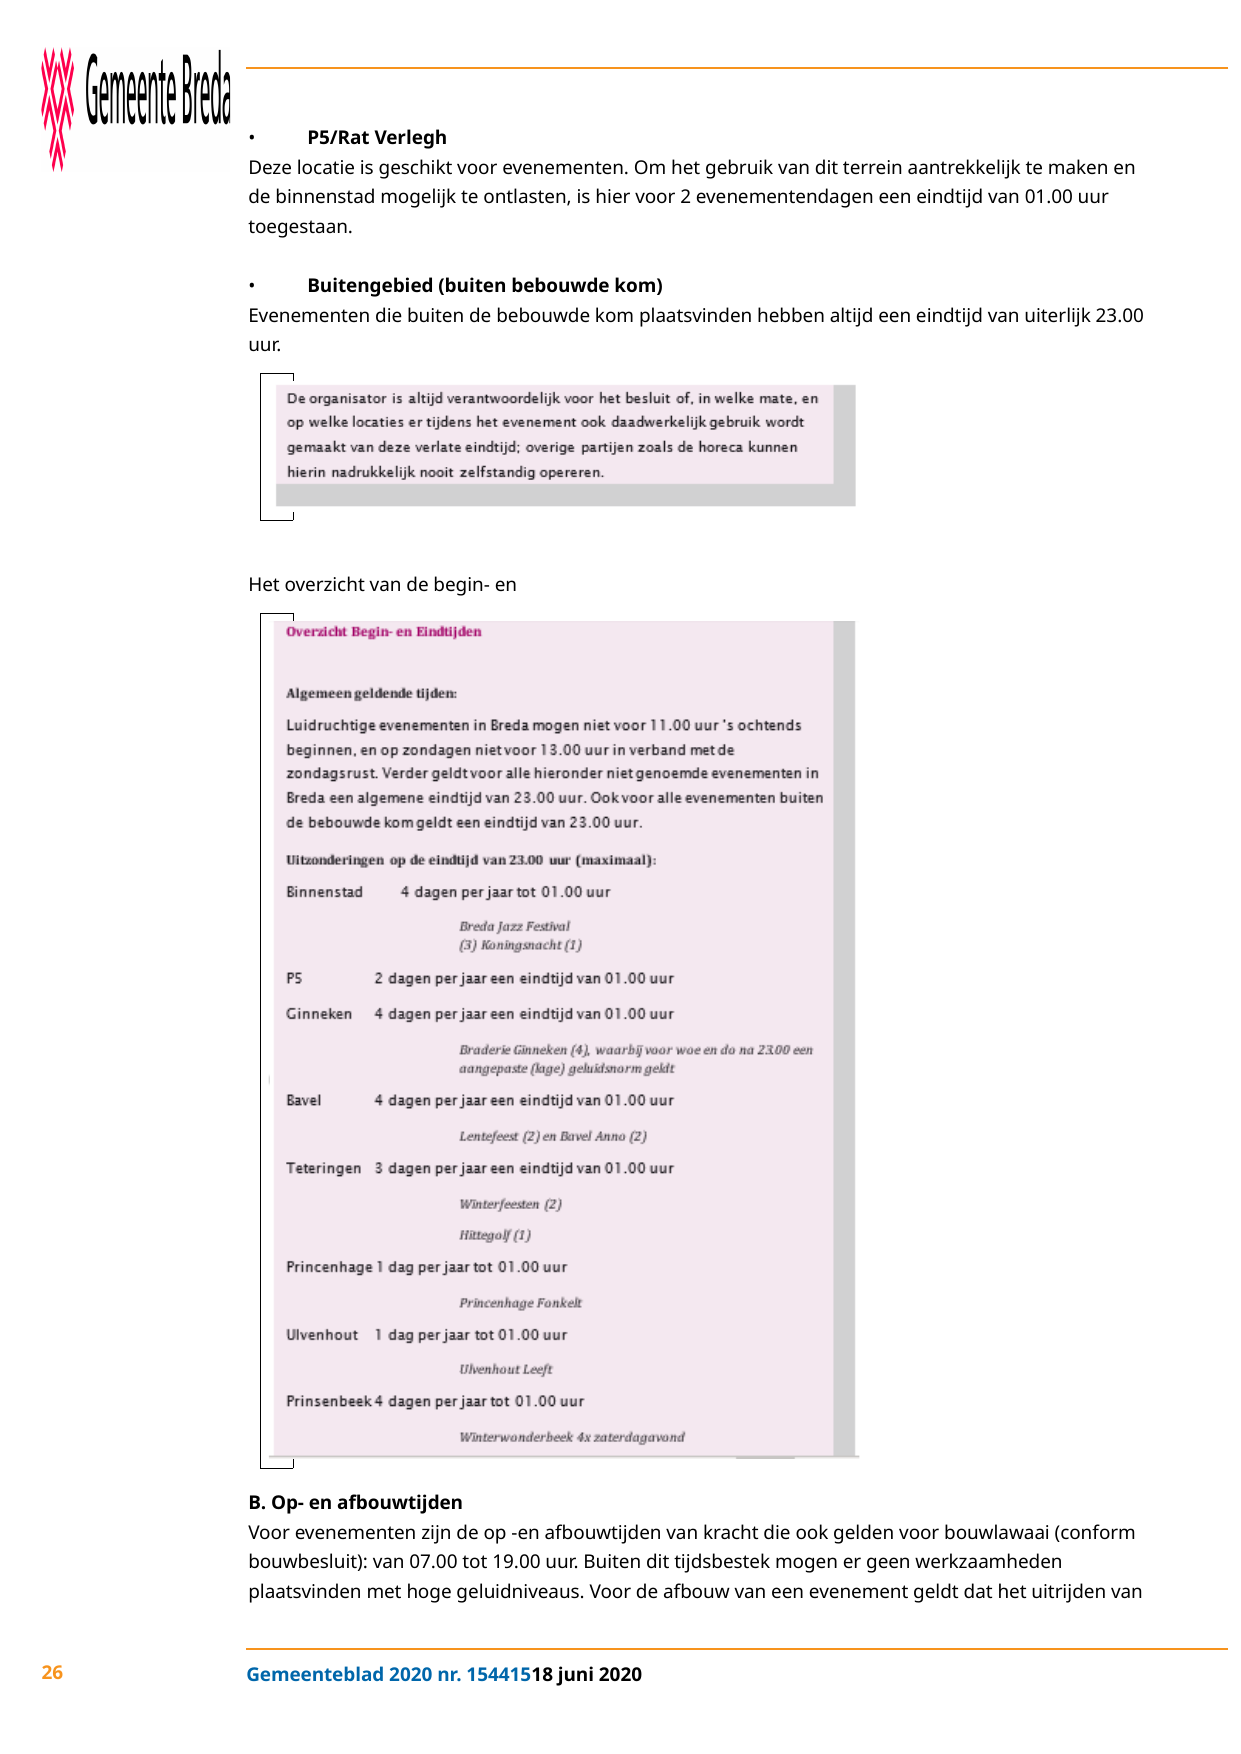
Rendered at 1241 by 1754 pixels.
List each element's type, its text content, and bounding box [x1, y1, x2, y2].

picture [268, 381, 860, 512]
text Evenementen die buiten de bebouwde kom plaatsvinden hebben altijd een eindtijd van uiterlijk 23.00 uur. [248, 302, 1152, 357]
text Voor evenementen zijn de op -en afbouwtijden van kracht die ook gelden voor bouwlawaai (conform bouwbesluit): van 07.00 tot 19.00 uur. Buiten dit tijdsbestek mogen er geen werkzaamheden plaatsvinden met hoge geluidniveaus. Voor de afbouw van een evenement geldt dat het uitrijden van [248, 1519, 1152, 1604]
picture [41, 47, 231, 172]
text Deze locatie is geschikt voor evenementen. Om het gebruik van dit terrein aantrekkelijk te maken en de binnenstad mogelijk te ontlasten, is hier voor 2 evenementendagen een eindtijd van 01.00 uur toegestaan. [248, 154, 1152, 239]
text B. Op- en afbouwtijden [248, 1489, 1152, 1515]
list Buitengebied (buiten bebouwde kom) [248, 272, 1152, 298]
text Het overzicht van de begin- en [248, 571, 1152, 597]
picture [268, 621, 860, 1459]
list P5/Rat Verlegh [248, 124, 1152, 150]
